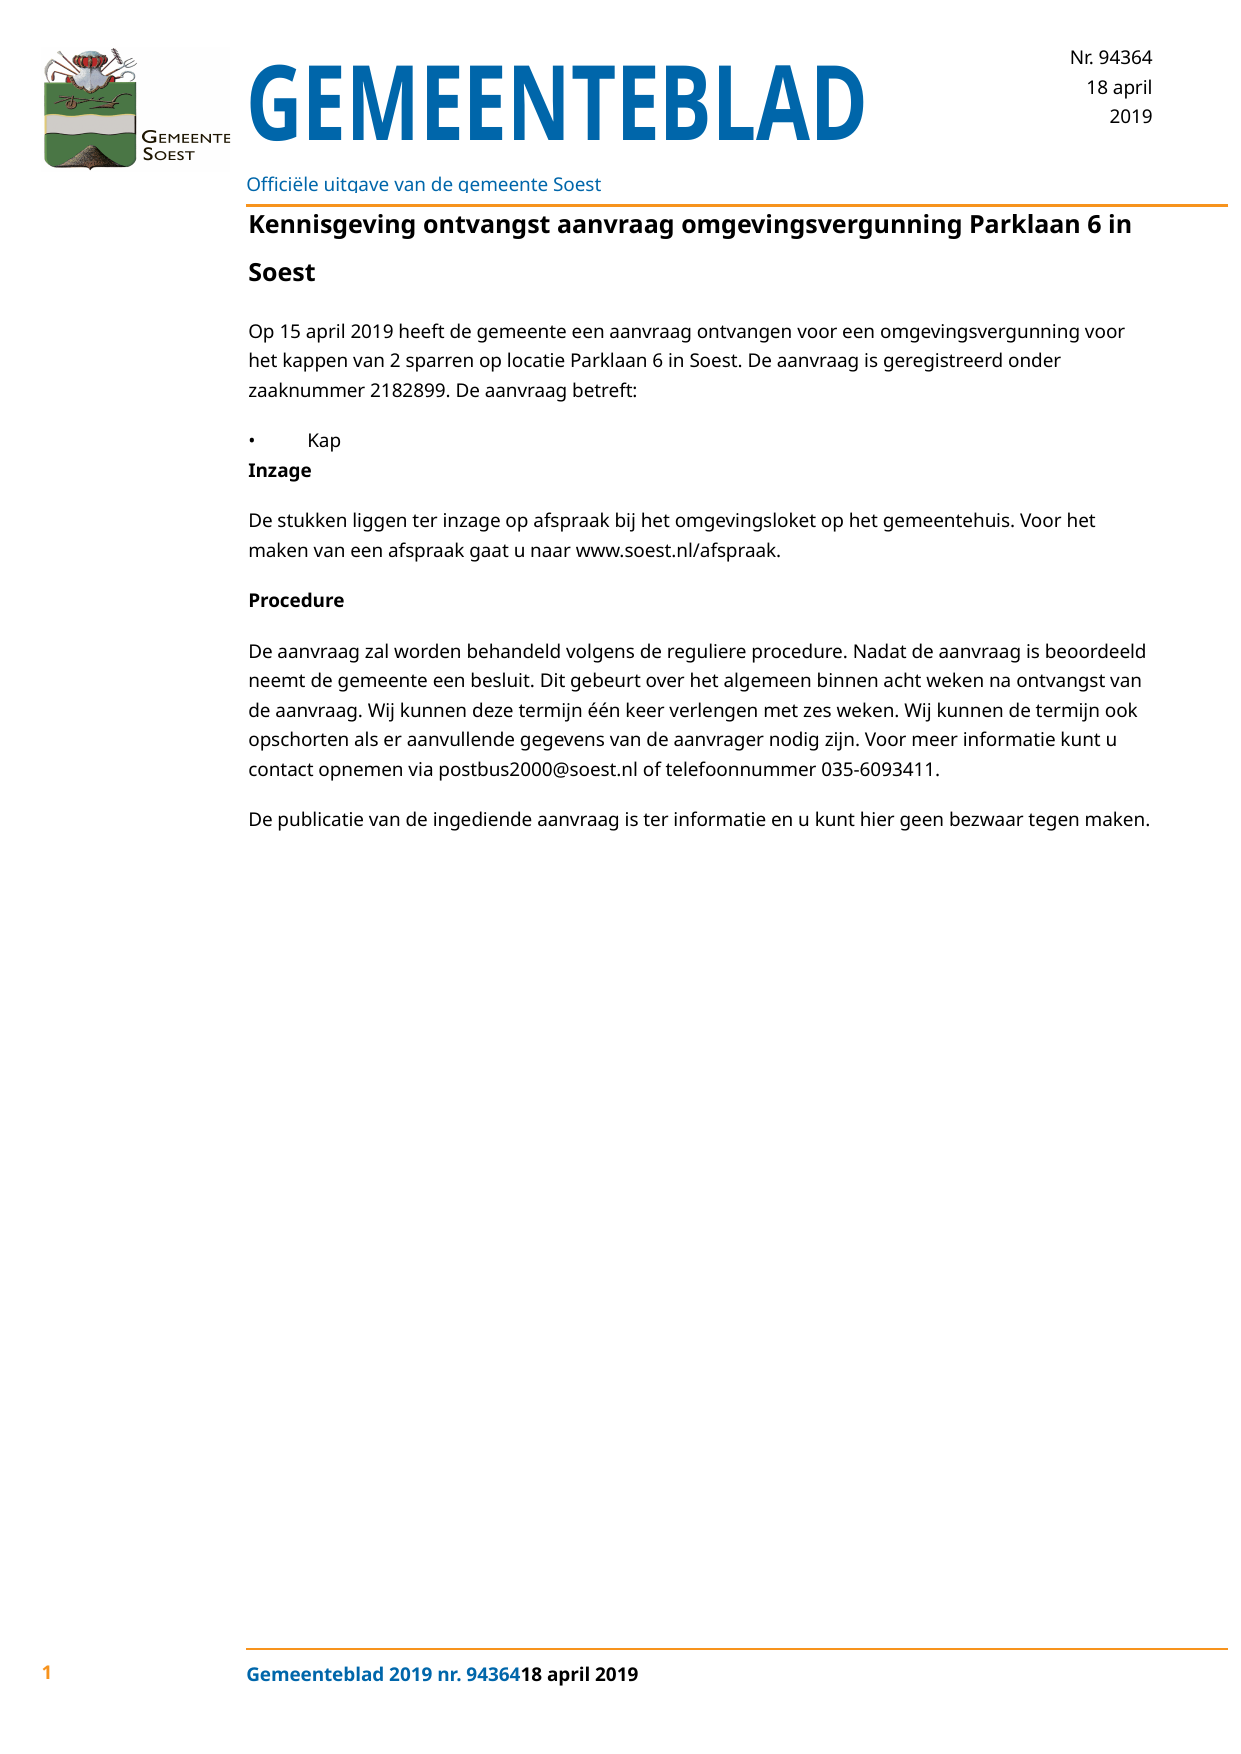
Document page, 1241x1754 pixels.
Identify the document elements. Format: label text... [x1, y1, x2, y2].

list Kap [248, 427, 1152, 453]
text Op 15 april 2019 heeft de gemeente een aanvraag ontvangen voor een omgevingsvergunning voor het kappen van 2 sparren op locatie Parklaan 6 in Soest. De aanvraag is geregistreerd onder zaaknummer 2182899. De aanvraag betreft: [248, 318, 1152, 403]
text De aanvraag zal worden behandeld volgens de reguliere procedure. Nadat de aanvraag is beoordeeld neemt de gemeente een besluit. Dit gebeurt over het algemeen binnen acht weken na ontvangst van de aanvraag. Wij kunnen deze termijn één keer verlengen met zes weken. Wij kunnen de termijn ook opschorten als er aanvullende gegevens van de aanvrager nodig zijn. Voor meer informatie kunt u contact opnemen via postbus2000@soest.nl of telefoonnummer 035-6093411. [248, 638, 1152, 782]
text Inzage [248, 457, 1152, 483]
text De publicatie van de ingediende aanvraag is ter informatie en u kunt hier geen bezwaar tegen maken. [248, 807, 1152, 832]
text De stukken liggen ter inzage op afspraak bij het omgevingsloket op het gemeentehuis. Voor het maken van een afspraak gaat u naar www.soest.nl/afspraak. [248, 507, 1152, 563]
text Procedure [248, 587, 1152, 613]
picture [41, 47, 231, 172]
text Kennisgeving ontvangst aanvraag omgevingsvergunning Parklaan 6 in Soest [248, 207, 1152, 288]
